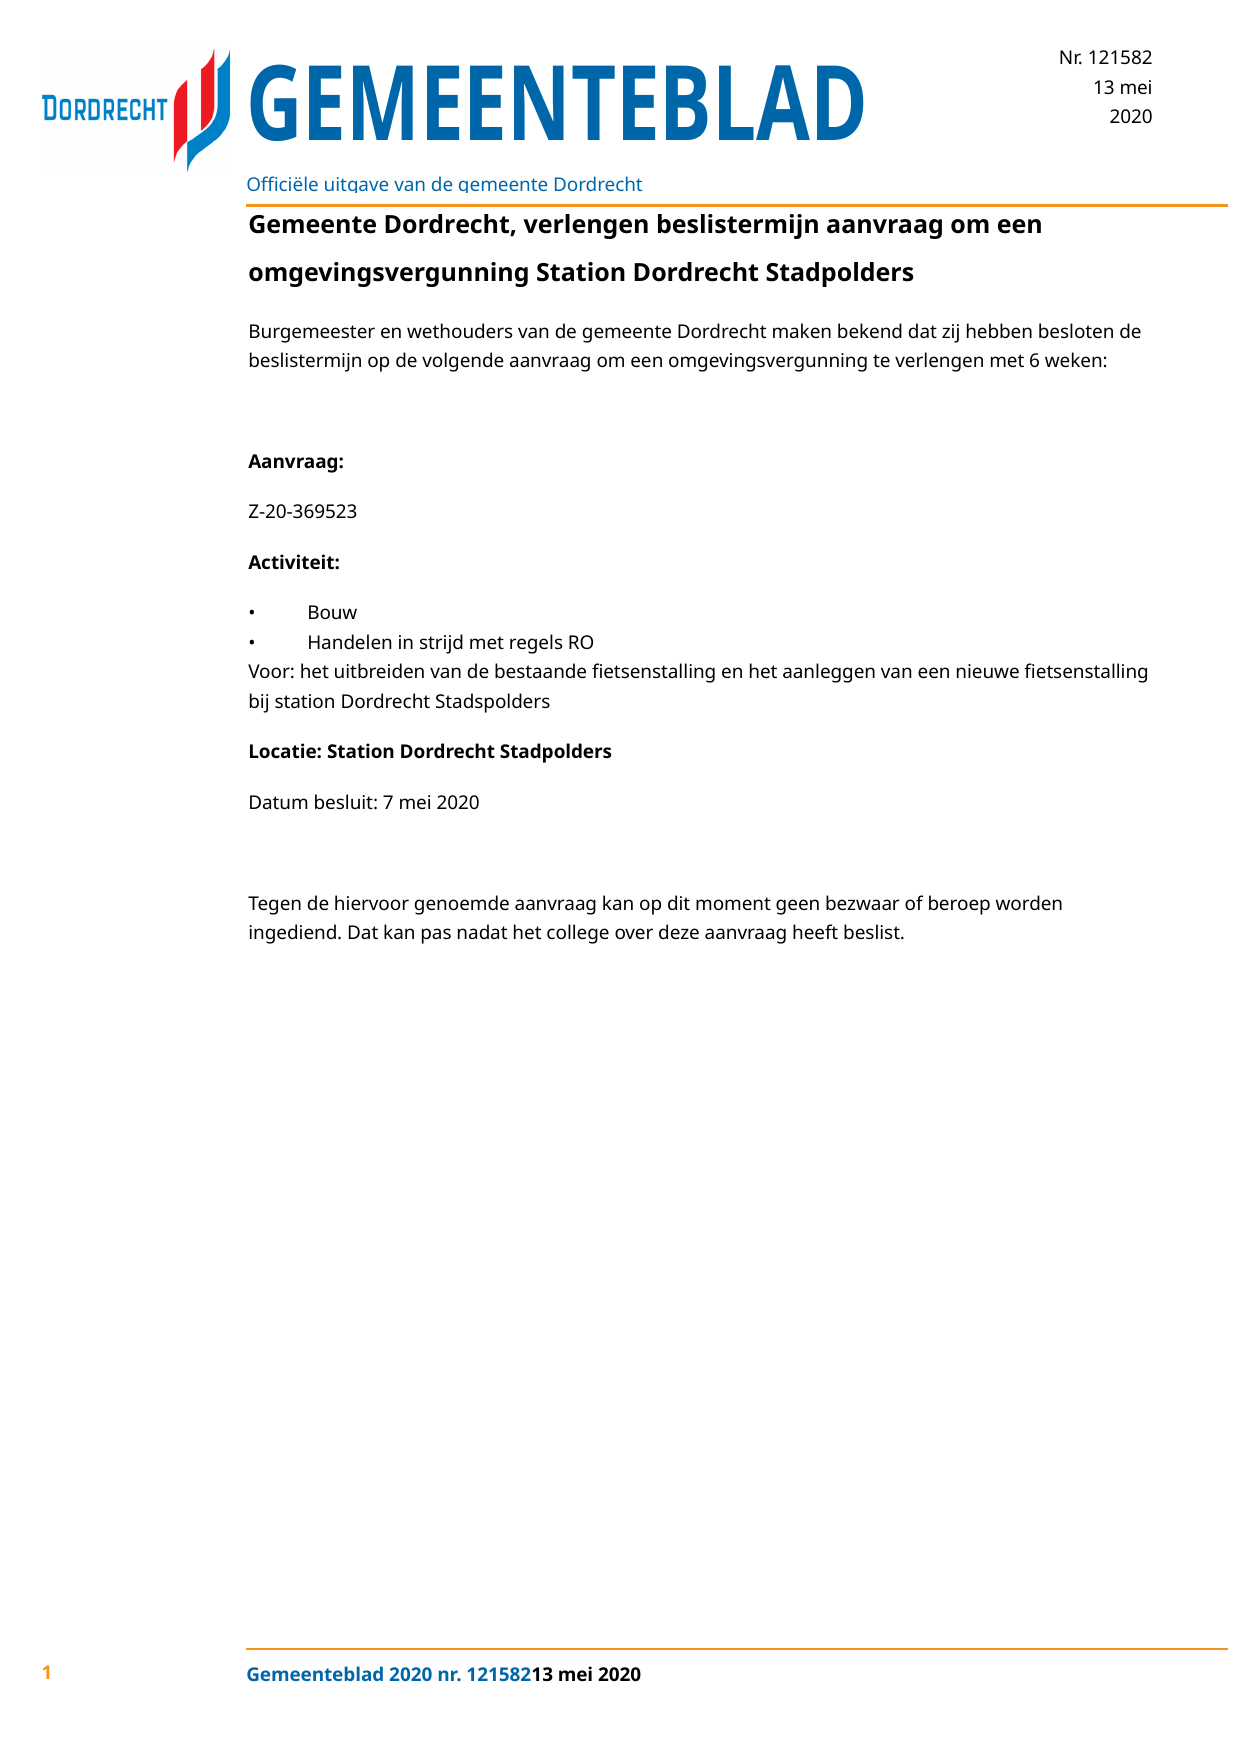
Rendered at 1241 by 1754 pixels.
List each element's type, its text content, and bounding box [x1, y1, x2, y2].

text Locatie: Station Dordrecht Stadpolders [248, 739, 1152, 764]
text Z-20-369523 [248, 499, 1152, 524]
text Tegen de hiervoor genoemde aanvraag kan op dit moment geen bezwaar of beroep worden ingediend. Dat kan pas nadat het college over deze aanvraag heeft beslist. [248, 890, 1152, 945]
text Gemeente Dordrecht, verlengen beslistermijn aanvraag om een omgevingsvergunning Station Dordrecht Stadpolders [248, 207, 1152, 288]
text Aanvraag: [248, 448, 1152, 474]
list Bouw [248, 599, 1152, 625]
text Burgemeester en wethouders van de gemeente Dordrecht maken bekend dat zij hebben besloten de beslistermijn op de volgende aanvraag om een omgevingsvergunning te verlengen met 6 weken: [248, 318, 1152, 373]
text Activiteit: [248, 549, 1152, 575]
list Handelen in strijd met regels RO [248, 629, 1152, 655]
text Datum besluit: 7 mei 2020 [248, 789, 1152, 815]
text Voor: het uitbreiden van de bestaande fietsenstalling en het aanleggen van een nieuwe fietsenstalling bij station Dordrecht Stadspolders [248, 659, 1152, 714]
picture [41, 47, 231, 172]
